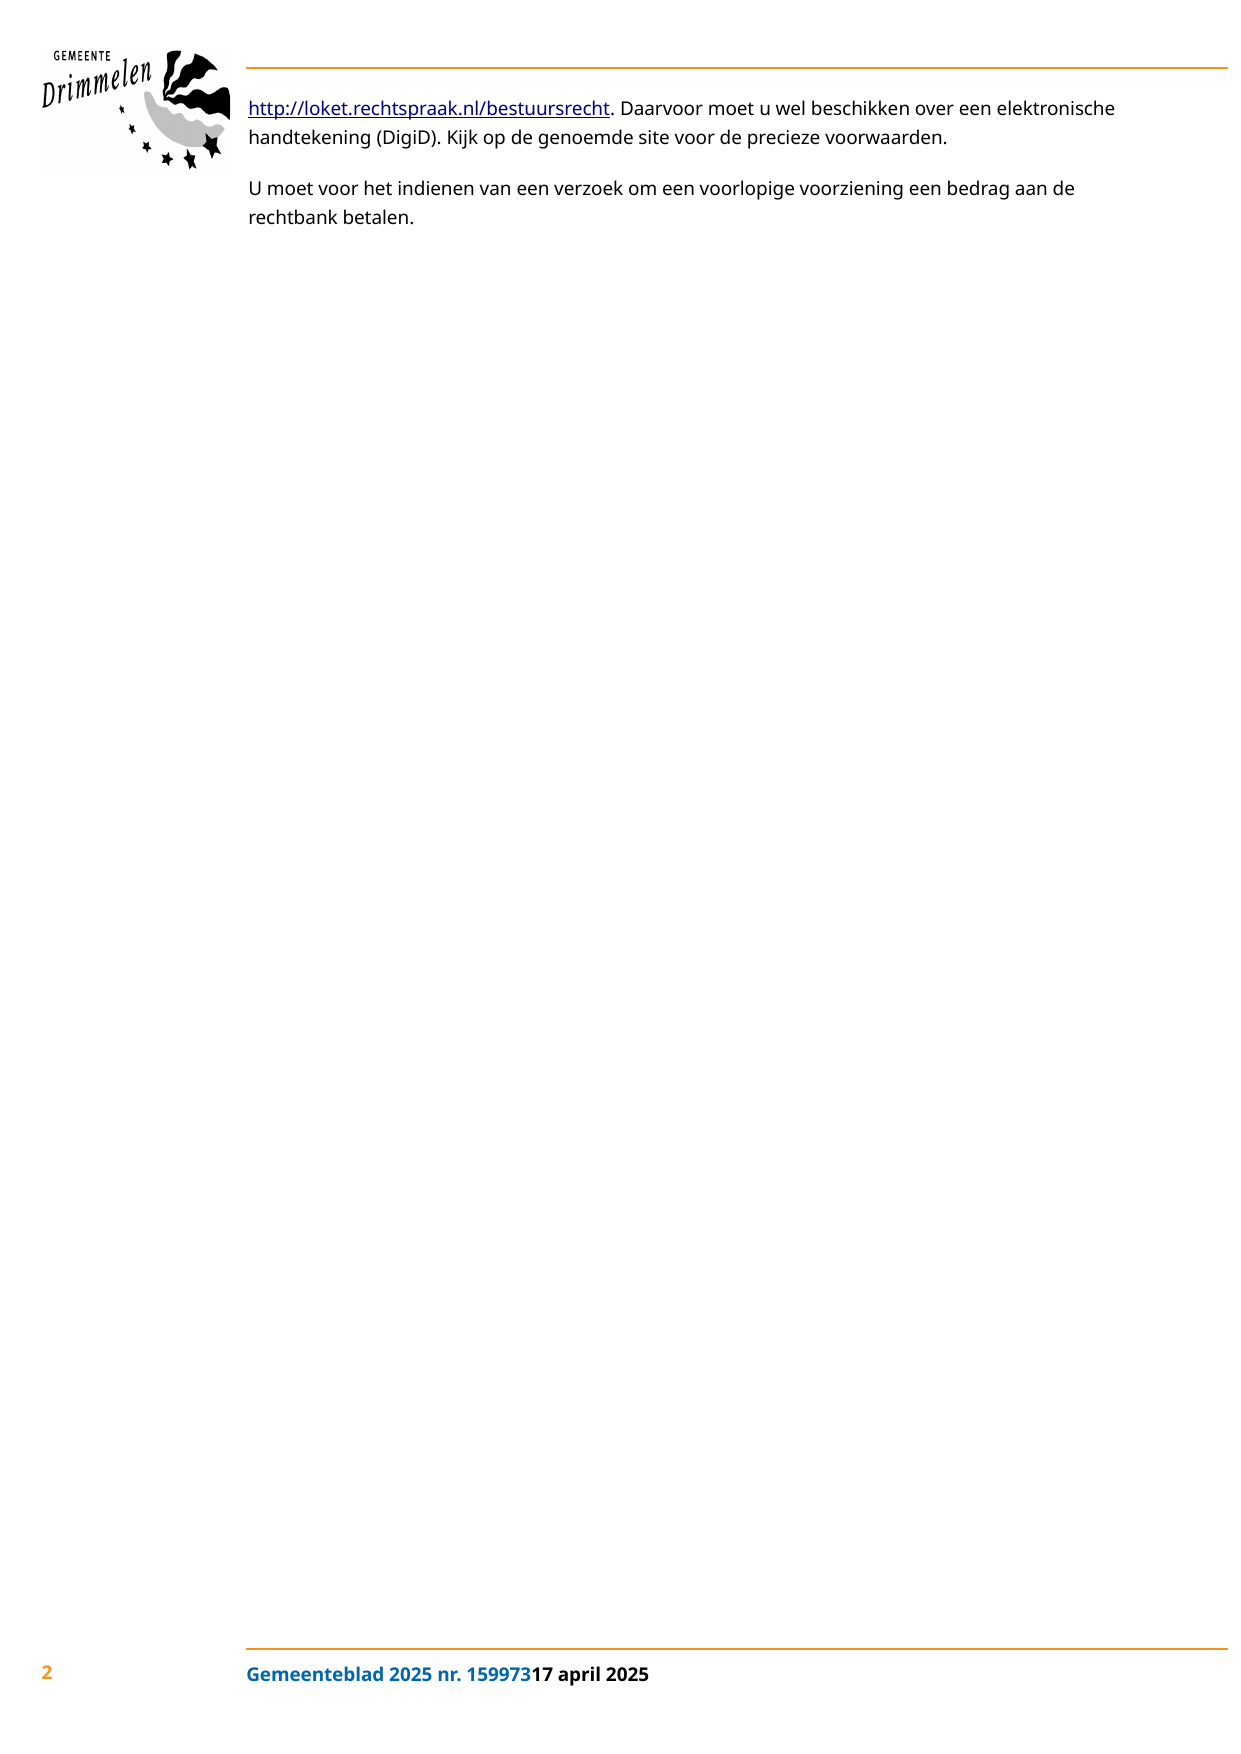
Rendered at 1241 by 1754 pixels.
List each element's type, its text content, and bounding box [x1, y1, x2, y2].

text U moet voor het indienen van een verzoek om een voorlopige voorziening een bedrag aan de rechtbank betalen. [248, 175, 1152, 230]
picture [41, 47, 231, 172]
text http://loket.rechtspraak.nl/bestuursrecht. Daarvoor moet u wel beschikken over een elektronische handtekening (DigiD). Kijk op de genoemde site voor de precieze voorwaarden. [248, 95, 1152, 150]
